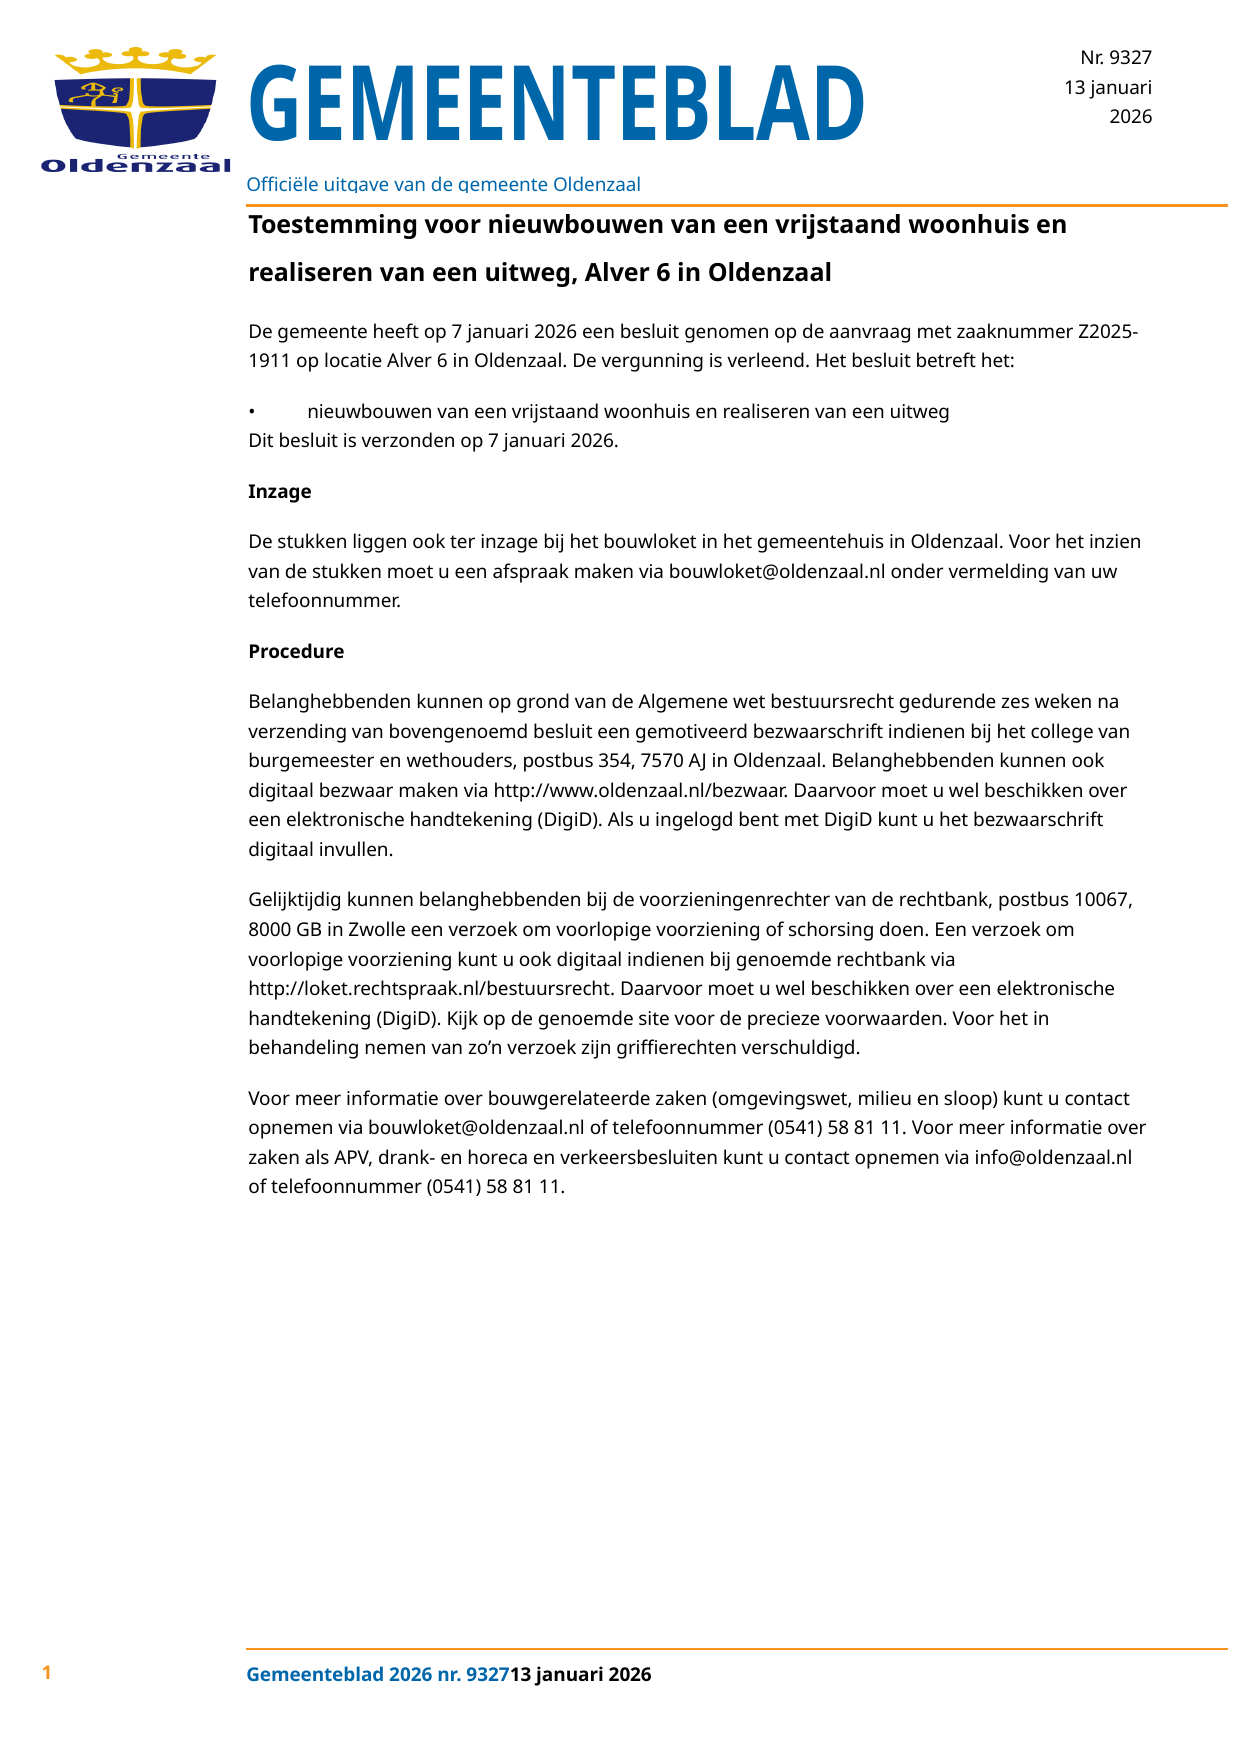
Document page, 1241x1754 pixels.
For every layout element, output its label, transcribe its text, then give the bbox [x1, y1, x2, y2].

text Belanghebbenden kunnen op grond van de Algemene wet bestuursrecht gedurende zes weken na verzending van bovengenoemd besluit een gemotiveerd bezwaarschrift indienen bij het college van burgemeester en wethouders, postbus 354, 7570 AJ in Oldenzaal. Belanghebbenden kunnen ook digitaal bezwaar maken via http://www.oldenzaal.nl/bezwaar. Daarvoor moet u wel beschikken over een elektronische handtekening (DigiD). Als u ingelogd bent met DigiD kunt u het bezwaarschrift digitaal invullen. [248, 688, 1152, 862]
text Voor meer informatie over bouwgerelateerde zaken (omgevingswet, milieu en sloop) kunt u contact opnemen via bouwloket@oldenzaal.nl of telefoonnummer (0541) 58 81 11. Voor meer informatie over zaken als APV, drank- en horeca en verkeersbesluiten kunt u contact opnemen via info@oldenzaal.nl of telefoonnummer (0541) 58 81 11. [248, 1085, 1152, 1199]
text Toestemming voor nieuwbouwen van een vrijstaand woonhuis en realiseren van een uitweg, Alver 6 in Oldenzaal [248, 207, 1152, 288]
text De stukken liggen ook ter inzage bij het bouwloket in het gemeentehuis in Oldenzaal. Voor het inzien van de stukken moet u een afspraak maken via bouwloket@oldenzaal.nl onder vermelding van uw telefoonnummer. [248, 528, 1152, 613]
text Inzage [248, 478, 1152, 504]
text Dit besluit is verzonden op 7 januari 2026. [248, 427, 1152, 453]
picture [41, 47, 231, 172]
text De gemeente heeft op 7 januari 2026 een besluit genomen op de aanvraag met zaaknummer Z2025-1911 op locatie Alver 6 in Oldenzaal. De vergunning is verleend. Het besluit betreft het: [248, 318, 1152, 373]
text Procedure [248, 638, 1152, 664]
text Gelijktijdig kunnen belanghebbenden bij de voorzieningenrechter van de rechtbank, postbus 10067, 8000 GB in Zwolle een verzoek om voorlopige voorziening of schorsing doen. Een verzoek om voorlopige voorziening kunt u ook digitaal indienen bij genoemde rechtbank via http://loket.rechtspraak.nl/bestuursrecht. Daarvoor moet u wel beschikken over een elektronische handtekening (DigiD). Kijk op de genoemde site voor de precieze voorwaarden. Voor het in behandeling nemen van zo’n verzoek zijn griffierechten verschuldigd. [248, 887, 1152, 1060]
list nieuwbouwen van een vrijstaand woonhuis en realiseren van een uitweg [248, 398, 1152, 424]
